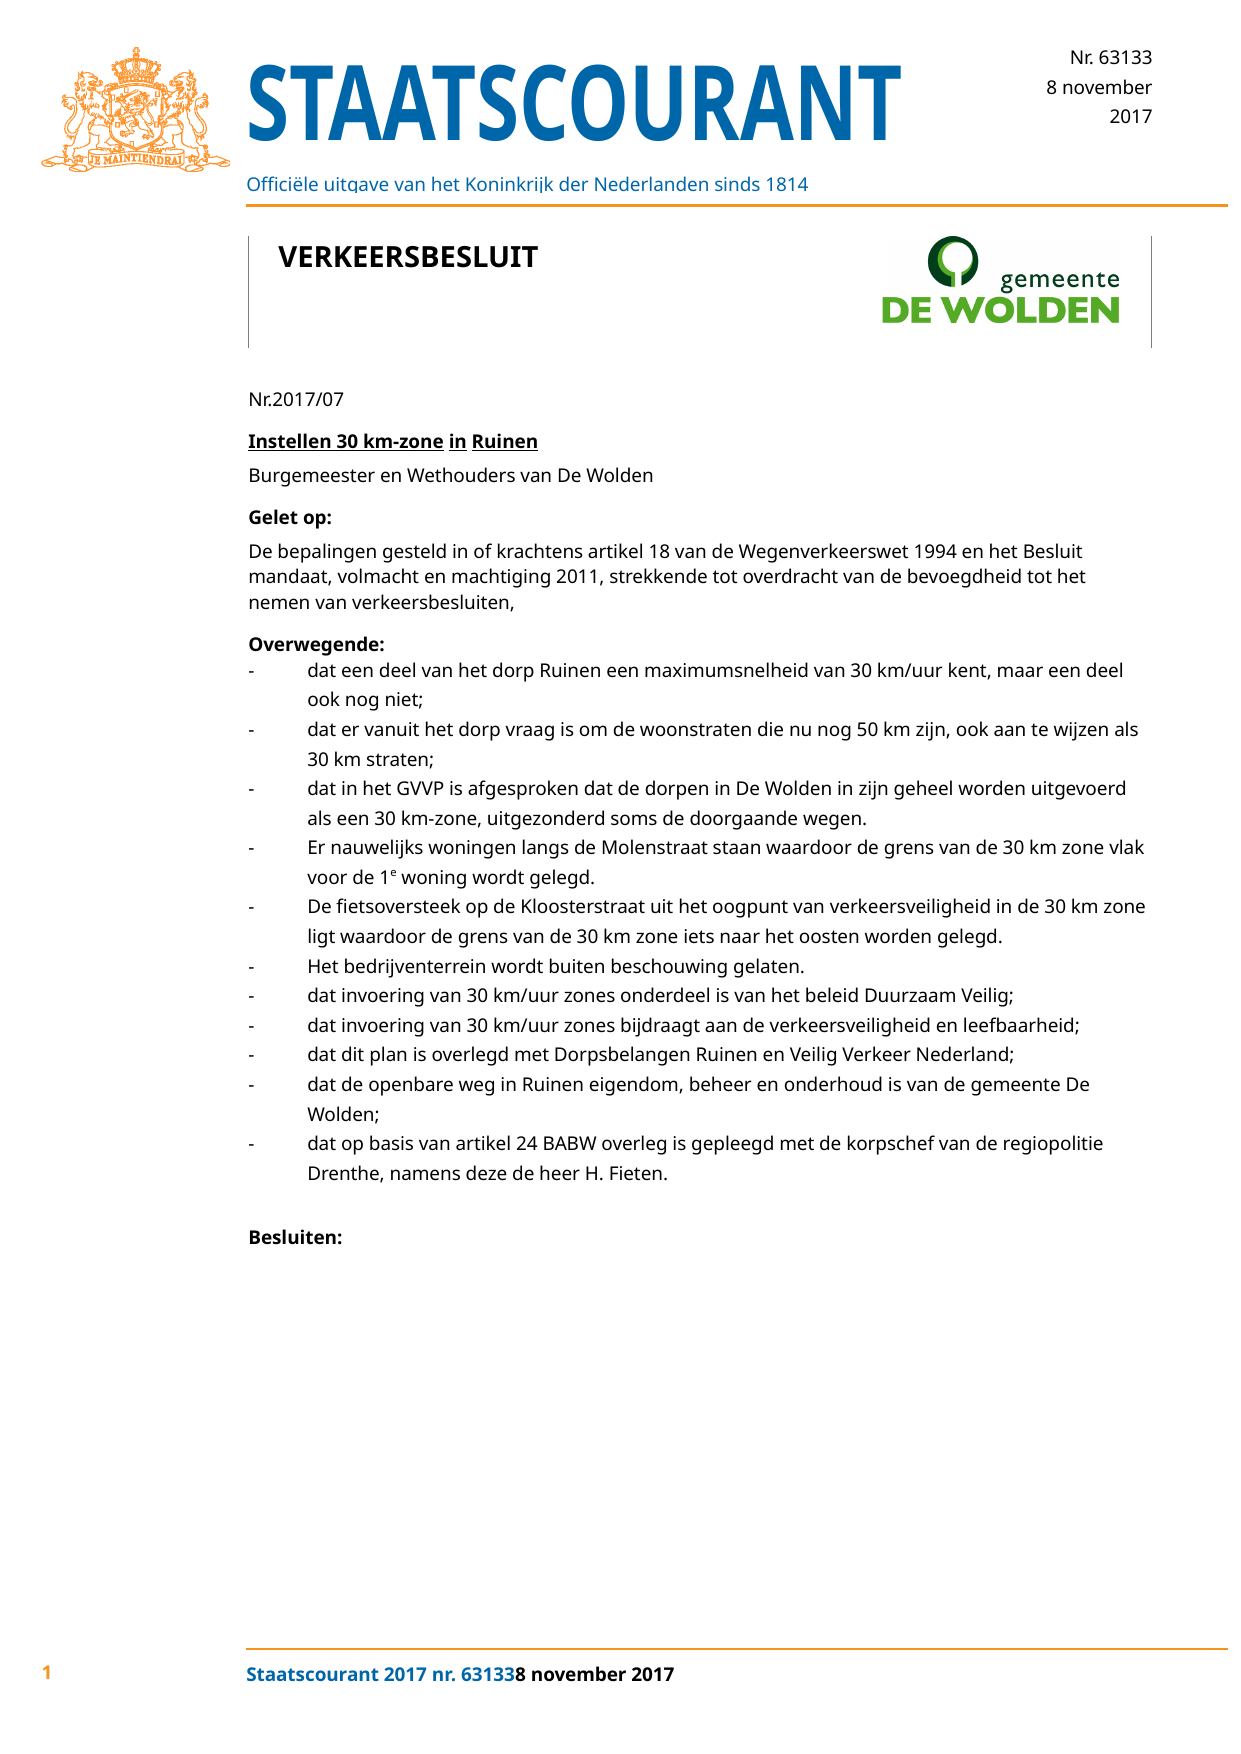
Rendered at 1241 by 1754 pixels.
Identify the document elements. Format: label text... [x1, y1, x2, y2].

text Overwegende: [248, 631, 1152, 657]
table_header [850, 236, 882, 322]
text Gelet op: [248, 504, 1152, 529]
list dat invoering van 30 km/uur zones onderdeel is van het beleid Duurzaam Veilig; [248, 982, 1152, 1008]
text Burgemeester en Wethouders van De Wolden [248, 462, 1152, 488]
table_header [1119, 236, 1151, 322]
list Het bedrijventerrein wordt buiten beschouwing gelaten. [248, 953, 1152, 978]
list De fietsoversteek op de Kloosterstraat uit het oogpunt van verkeersveiligheid in de 30 km zone ligt waardoor de grens van de 30 km zone iets naar het oosten worden gelegd. [248, 894, 1152, 949]
text De bepalingen gesteld in of krachtens artikel 18 van de Wegenverkeerswet 1994 en het Besluit mandaat, volmacht en machtiging 2011, strekkende tot overdracht van de bevoegdheid tot het nemen van verkeersbesluiten, [248, 538, 1152, 615]
list dat er vanuit het dorp vraag is om de woonstraten die nu nog 50 km zijn, ook aan te wijzen als 30 km straten; [248, 716, 1152, 771]
picture [41, 47, 231, 172]
table_header VERKEERSBESLUIT [249, 236, 850, 348]
list dat in het GVVP is afgesproken dat de dorpen in De Wolden in zijn geheel worden uitgevoerd als een 30 km-zone, uitgezonderd soms de doorgaande wegen. [248, 775, 1152, 831]
list dat de openbare weg in Ruinen eigendom, beheer en onderhoud is van de gemeente De Wolden; [248, 1071, 1152, 1126]
table_header [850, 323, 1151, 348]
text Besluiten: [248, 1224, 1152, 1249]
list dat invoering van 30 km/uur zones bijdraagt aan de verkeersveiligheid en leefbaarheid; [248, 1012, 1152, 1038]
list dat op basis van artikel 24 BABW overleg is gepleegd met de korpschef van de regiopolitie Drenthe, namens deze de heer H. Fieten. [248, 1130, 1152, 1186]
list Er nauwelijks woningen langs de Molenstraat staan waardoor de grens van de 30 km zone vlak voor de 1e woning wordt gelegd. [248, 834, 1152, 890]
list dat een deel van het dorp Ruinen een maximumsnelheid van 30 km/uur kent, maar een deel ook nog niet; [248, 657, 1152, 712]
list dat dit plan is overlegd met Dorpsbelangen Ruinen en Veilig Verkeer Nederland; [248, 1042, 1152, 1067]
picture [882, 236, 1119, 323]
text Nr.2017/07 [248, 386, 1152, 412]
text Instellen 30 km-zone in Ruinen [248, 428, 1152, 454]
